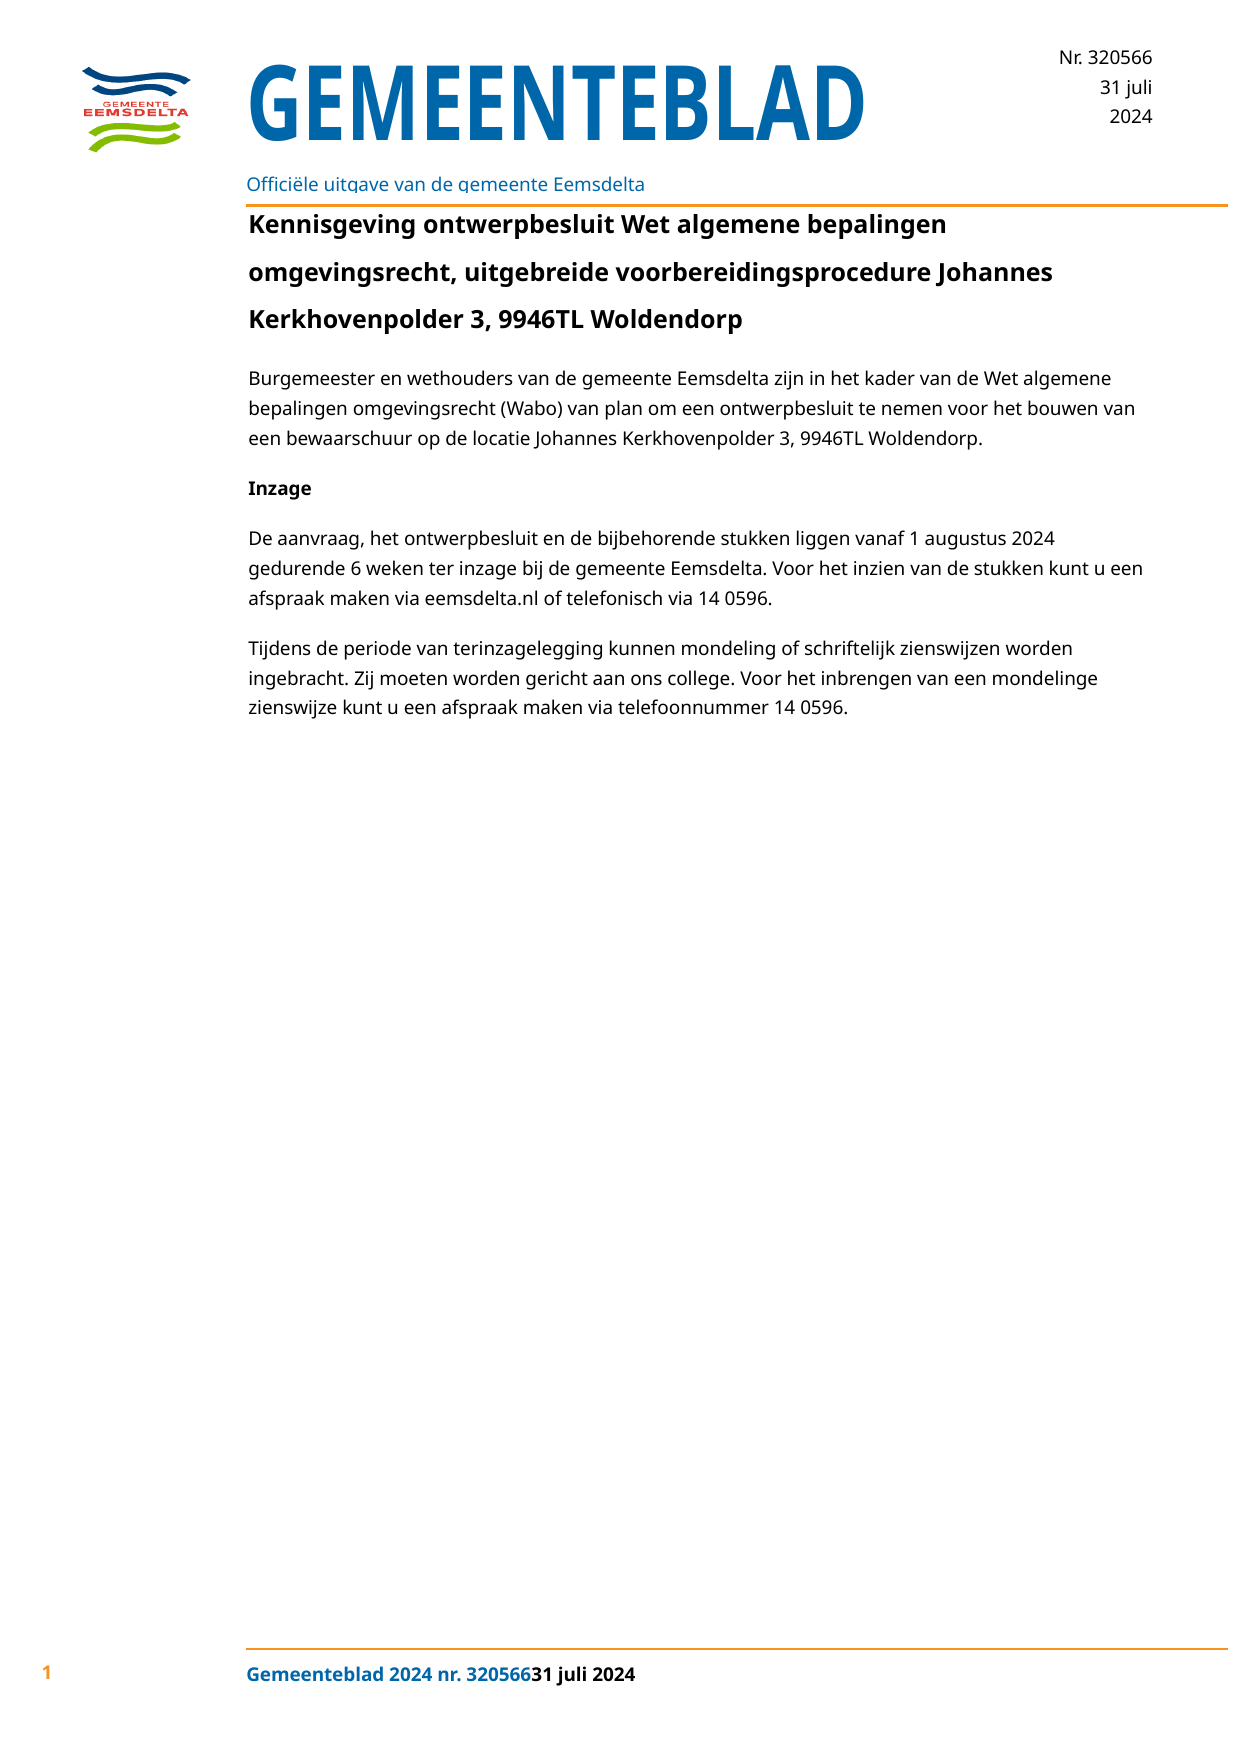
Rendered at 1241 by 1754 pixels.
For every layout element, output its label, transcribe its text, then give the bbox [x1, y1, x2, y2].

text Inzage [248, 475, 1152, 501]
picture [41, 47, 231, 172]
text Burgemeester en wethouders van de gemeente Eemsdelta zijn in het kader van de Wet algemene bepalingen omgevingsrecht (Wabo) van plan om een ontwerpbesluit te nemen voor het bouwen van een bewaarschuur op de locatie Johannes Kerkhovenpolder 3, 9946TL Woldendorp. [248, 366, 1152, 450]
text Tijdens de periode van terinzagelegging kunnen mondeling of schriftelijk zienswijzen worden ingebracht. Zij moeten worden gericht aan ons college. Voor het inbrengen van een mondelinge zienswijze kunt u een afspraak maken via telefoonnummer 14 0596. [248, 635, 1152, 720]
text De aanvraag, het ontwerpbesluit en de bijbehorende stukken liggen vanaf 1 augustus 2024 gedurende 6 weken ter inzage bij de gemeente Eemsdelta. Voor het inzien van de stukken kunt u een afspraak maken via eemsdelta.nl of telefonisch via 14 0596. [248, 526, 1152, 610]
text Kennisgeving ontwerpbesluit Wet algemene bepalingen omgevingsrecht, uitgebreide voorbereidingsprocedure Johannes Kerkhovenpolder 3, 9946TL Woldendorp [248, 207, 1152, 336]
